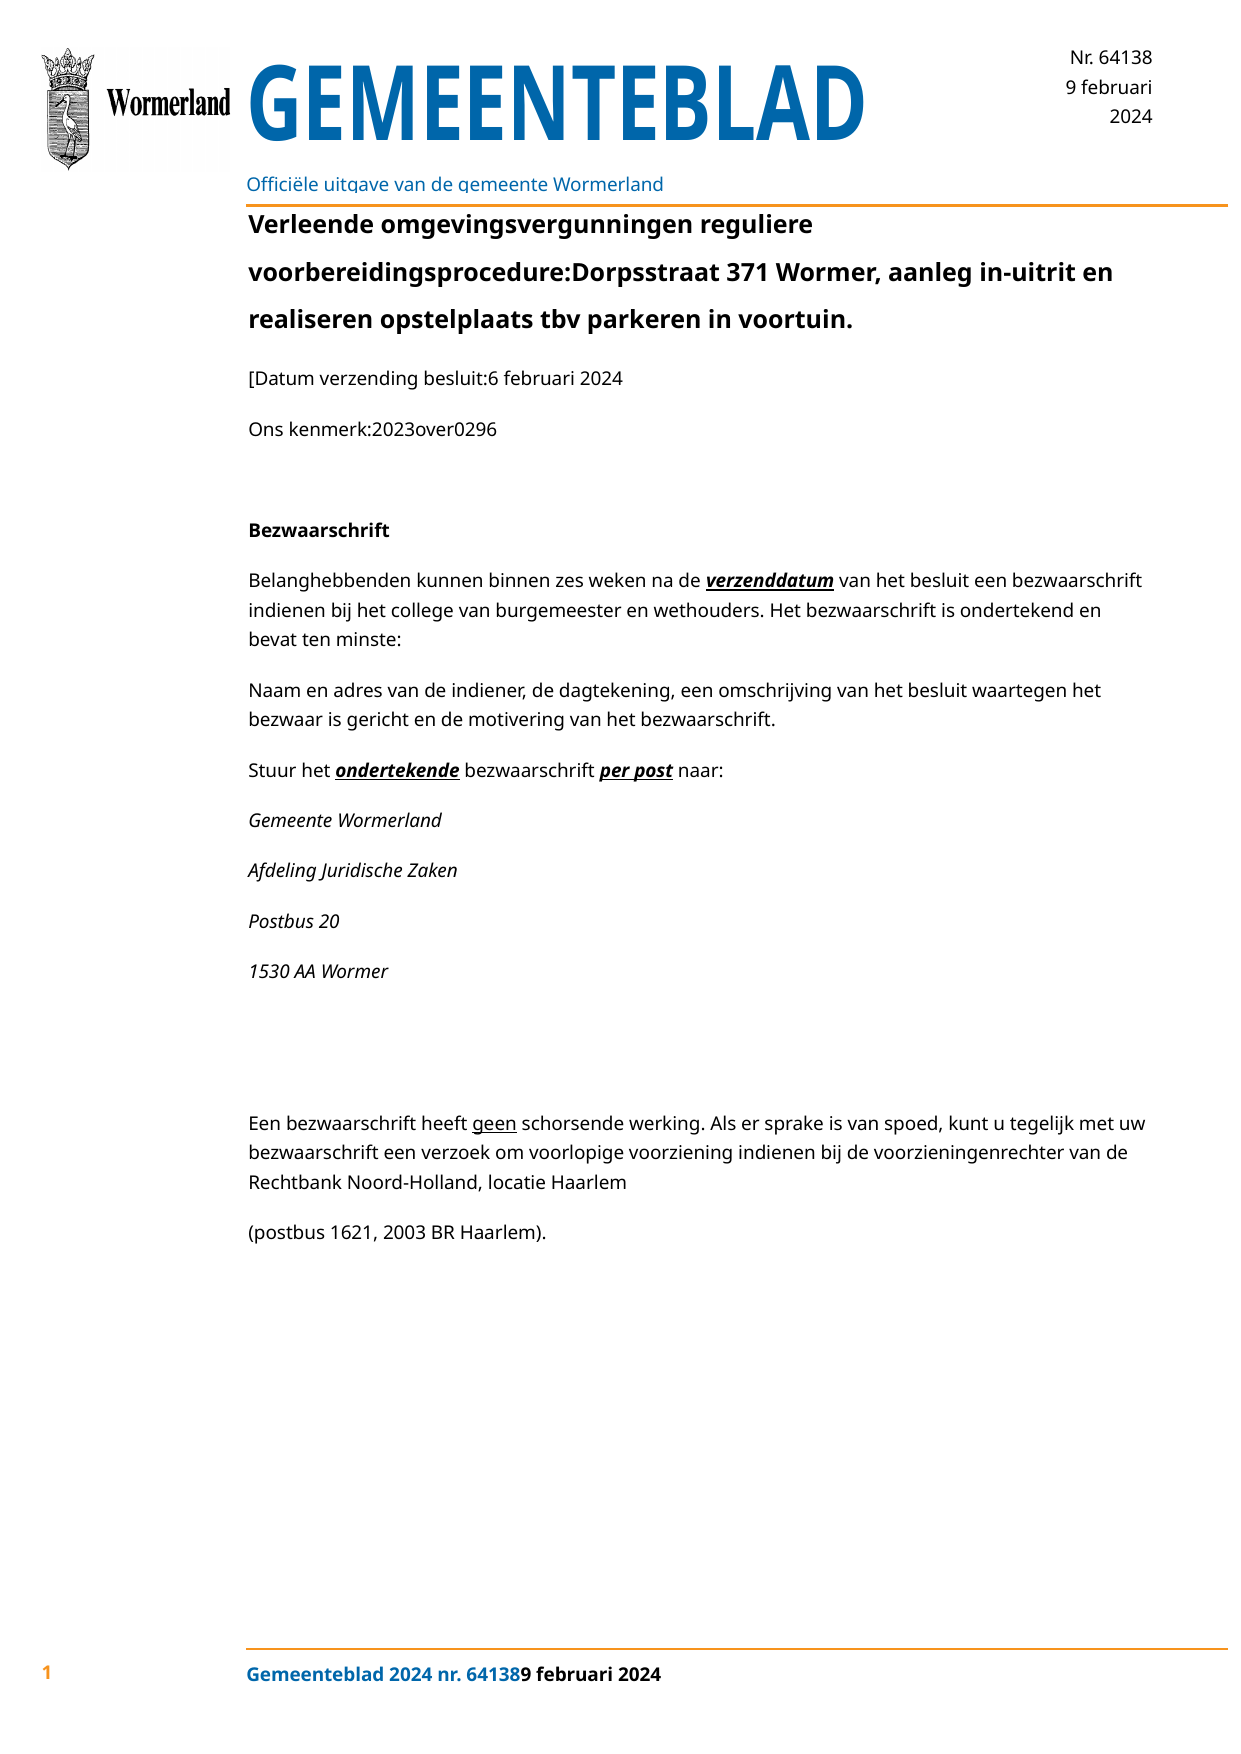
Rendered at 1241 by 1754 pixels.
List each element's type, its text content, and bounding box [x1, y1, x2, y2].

text Naam en adres van de indiener, de dagtekening, een omschrijving van het besluit waartegen het bezwaar is gericht en de motivering van het bezwaarschrift. [248, 677, 1152, 732]
text Verleende omgevingsvergunningen reguliere voorbereidingsprocedure:Dorpsstraat 371 Wormer, aanleg in-uitrit en realiseren opstelplaats tbv parkeren in voortuin. [248, 207, 1152, 336]
text [Datum verzending besluit:6 februari 2024 [248, 366, 1152, 391]
text Gemeente Wormerland [248, 807, 1152, 833]
text Een bezwaarschrift heeft geen schorsende werking. Als er sprake is van spoed, kunt u tegelijk met uw bezwaarschrift een verzoek om voorlopige voorziening indienen bij de voorzieningenrechter van de Rechtbank Noord-Holland, locatie Haarlem [248, 1110, 1152, 1194]
text Belanghebbenden kunnen binnen zes weken na de verzenddatum van het besluit een bezwaarschrift indienen bij het college van burgemeester en wethouders. Het bezwaarschrift is ondertekend en bevat ten minste: [248, 567, 1152, 652]
picture [41, 47, 231, 172]
text (postbus 1621, 2003 BR Haarlem). [248, 1219, 1152, 1245]
text Postbus 20 [248, 908, 1152, 934]
text Stuur het ondertekende bezwaarschrift per post naar: [248, 757, 1152, 782]
text 1530 AA Wormer [248, 958, 1152, 984]
text Ons kenmerk:2023over0296 [248, 416, 1152, 442]
text Afdeling Juridische Zaken [248, 858, 1152, 883]
text Bezwaarschrift [248, 517, 1152, 542]
